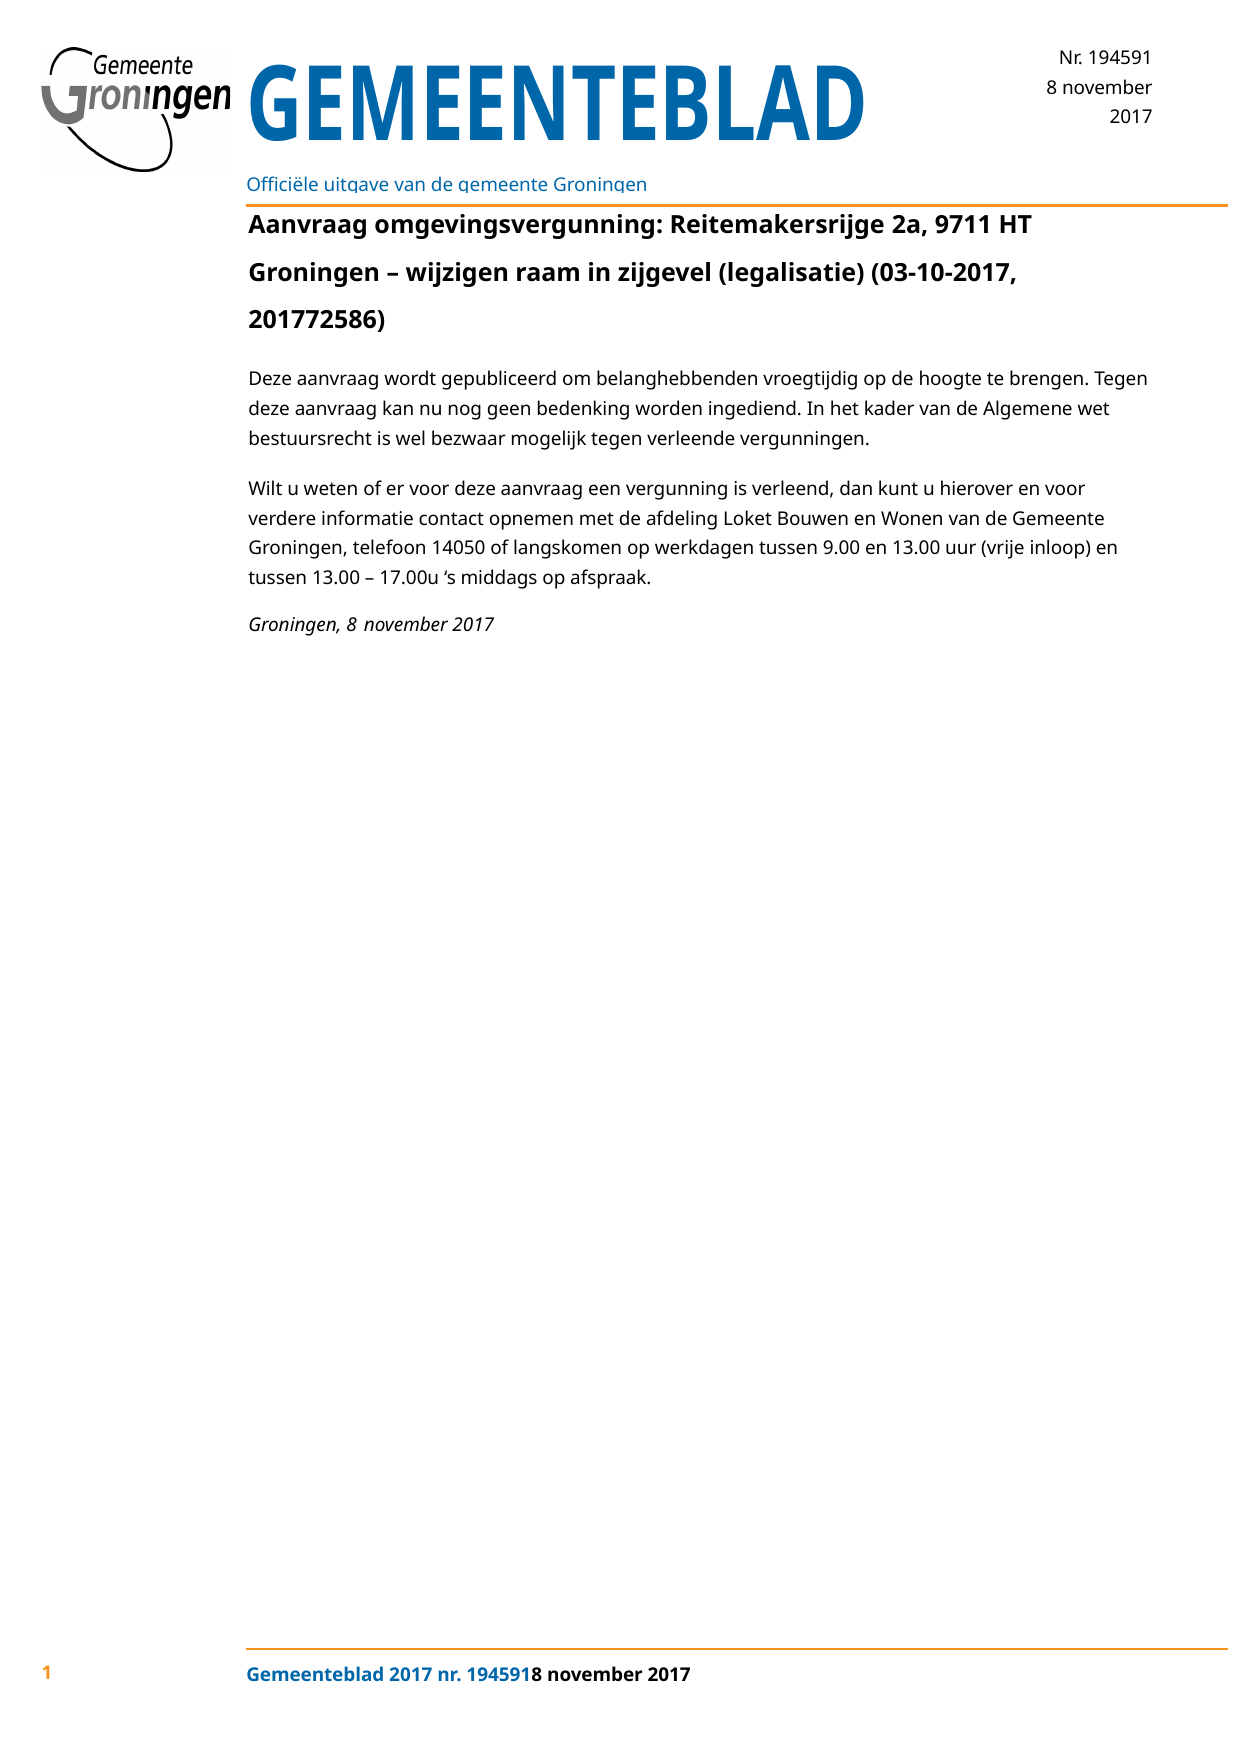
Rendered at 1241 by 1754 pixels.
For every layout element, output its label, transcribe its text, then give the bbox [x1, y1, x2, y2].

text Wilt u weten of er voor deze aanvraag een vergunning is verleend, dan kunt u hierover en voor verdere informatie contact opnemen met de afdeling Loket Bouwen en Wonen van de Gemeente Groningen, telefoon 14050 of langskomen op werkdagen tussen 9.00 en 13.00 uur (vrije inloop) en tussen 13.00 – 17.00u ‘s middags op afspraak. [248, 475, 1152, 589]
text Deze aanvraag wordt gepubliceerd om belanghebbenden vroegtijdig op de hoogte te brengen. Tegen deze aanvraag kan nu nog geen bedenking worden ingediend. In het kader van de Algemene wet bestuursrecht is wel bezwaar mogelijk tegen verleende vergunningen. [248, 366, 1152, 450]
text Groningen, 8 november 2017 [248, 612, 1152, 637]
text Aanvraag omgevingsvergunning: Reitemakersrijge 2a, 9711 HT Groningen – wijzigen raam in zijgevel (legalisatie) (03-10-2017, 201772586) [248, 207, 1152, 336]
picture [41, 47, 231, 172]
